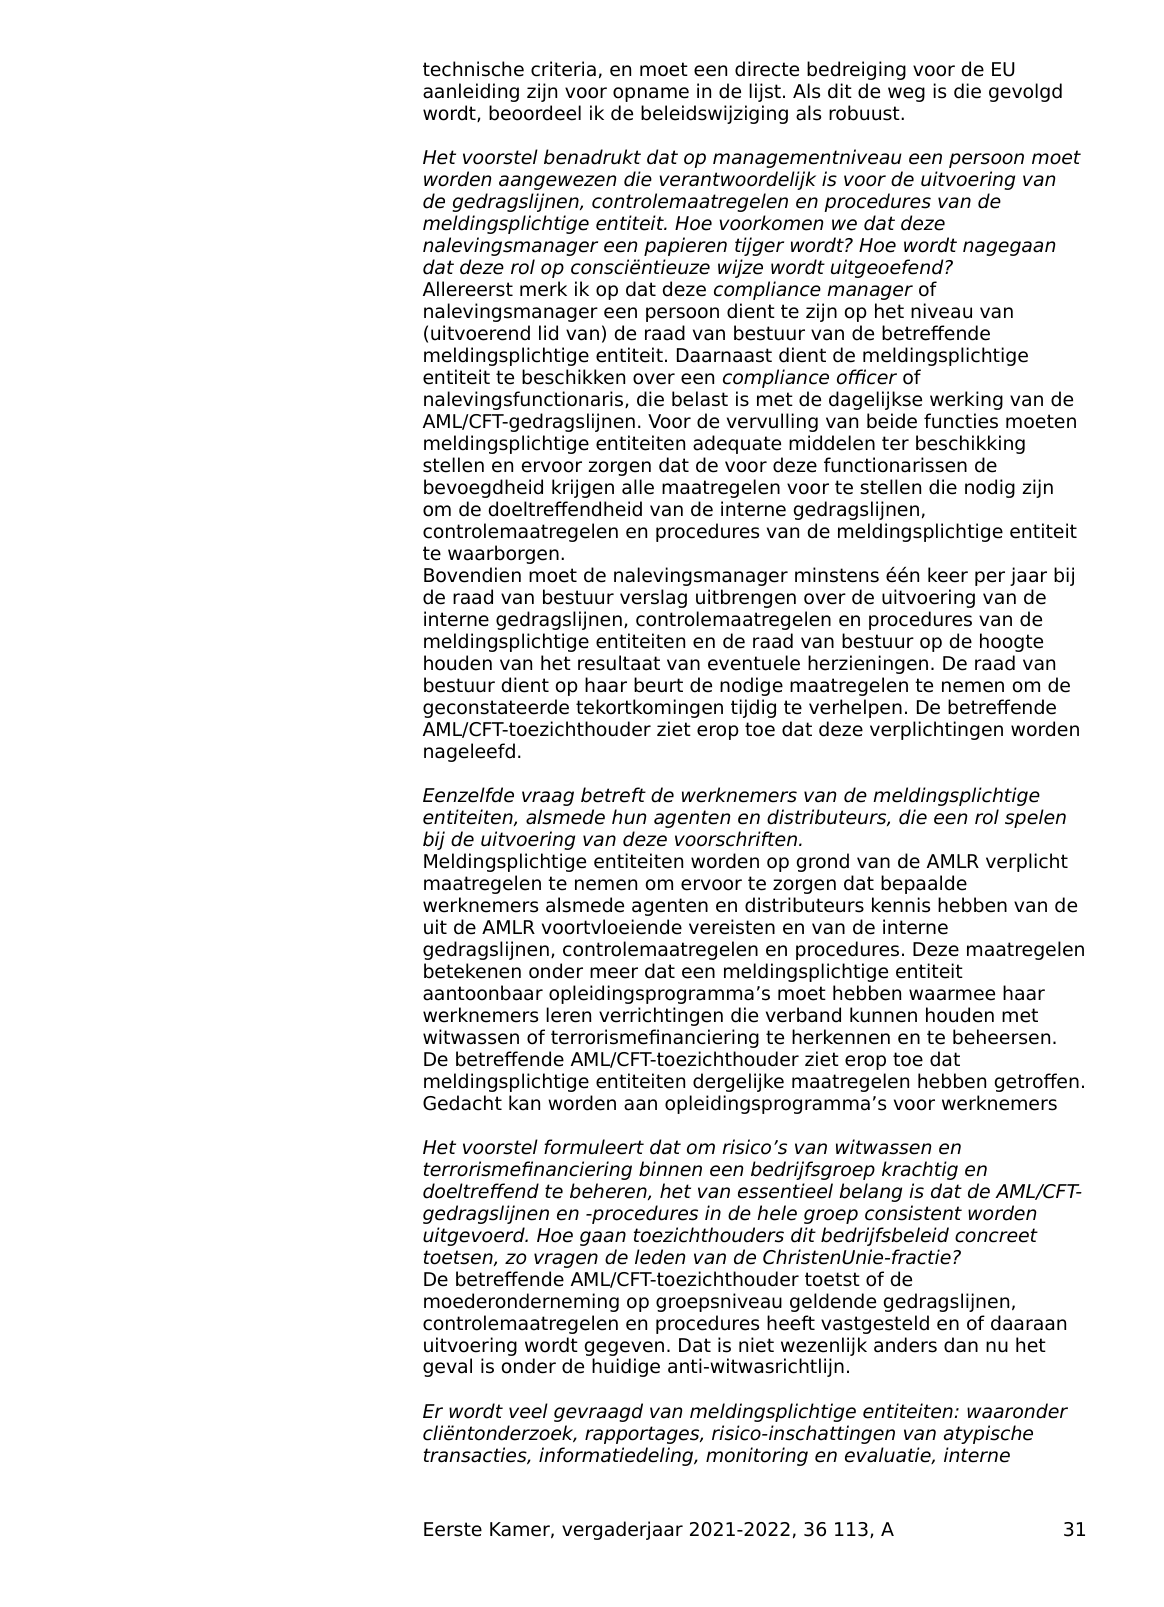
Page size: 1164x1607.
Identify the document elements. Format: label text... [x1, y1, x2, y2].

text Het voorstel benadrukt dat op managementniveau een persoon moet worden aangewezen die verantwoordelijk is voor de uitvoering van de gedragslijnen, controlemaatregelen en procedures van de meldingsplichtige entiteit. Hoe voorkomen we dat deze nalevingsmanager een papieren tijger wordt? Hoe wordt nagegaan dat deze rol op consciëntieuze wijze wordt uitgeoefend? [422, 147, 1087, 279]
text De betreffende AML/CFT-toezichthouder toetst of de moederonderneming op groepsniveau geldende gedragslijnen, controlemaatregelen en procedures heeft vastgesteld en of daaraan uitvoering wordt gegeven. Dat is niet wezenlijk anders dan nu het geval is onder de huidige anti-witwasrichtlijn. [422, 1268, 1087, 1378]
text Er wordt veel gevraagd van meldingsplichtige entiteiten: waaronder cliëntonderzoek, rapportages, risico-inschattingen van atypische transacties, informatiedeling, monitoring en evaluatie, interne [422, 1401, 1087, 1467]
text Eenzelfde vraag betreft de werknemers van de meldingsplichtige entiteiten, alsmede hun agenten en distributeurs, die een rol spelen bij de uitvoering van deze voorschriften. [422, 785, 1087, 851]
text Het voorstel formuleert dat om risico’s van witwassen en terrorismefinanciering binnen een bedrijfsgroep krachtig en doeltreffend te beheren, het van essentieel belang is dat de AML/CFT-gedragslijnen en -procedures in de hele groep consistent worden uitgevoerd. Hoe gaan toezichthouders dit bedrijfsbeleid concreet toetsen, zo vragen de leden van de ChristenUnie-fractie? [422, 1137, 1087, 1268]
text Meldingsplichtige entiteiten worden op grond van de AMLR verplicht maatregelen te nemen om ervoor te zorgen dat bepaalde werknemers alsmede agenten en distributeurs kennis hebben van de uit de AMLR voortvloeiende vereisten en van de interne gedragslijnen, controlemaatregelen en procedures. Deze maatregelen betekenen onder meer dat een meldingsplichtige entiteit aantoonbaar opleidingsprogramma’s moet hebben waarmee haar werknemers leren verrichtingen die verband kunnen houden met witwassen of terrorismefinanciering te herkennen en te beheersen. De betreffende AML/CFT-toezichthouder ziet erop toe dat meldingsplichtige entiteiten dergelijke maatregelen hebben getroffen. Gedacht kan worden aan opleidingsprogramma’s voor werknemers [422, 851, 1087, 1114]
text Allereerst merk ik op dat deze compliance manager of nalevingsmanager een persoon dient te zijn op het niveau van (uitvoerend lid van) de raad van bestuur van de betreffende meldingsplichtige entiteit. Daarnaast dient de meldingsplichtige entiteit te beschikken over een compliance officer of nalevingsfunctionaris, die belast is met de dagelijkse werking van de AML/CFT-gedragslijnen. Voor de vervulling van beide functies moeten meldingsplichtige entiteiten adequate middelen ter beschikking stellen en ervoor zorgen dat de voor deze functionarissen de bevoegdheid krijgen alle maatregelen voor te stellen die nodig zijn om de doeltreffendheid van de interne gedragslijnen, controlemaatregelen en procedures van de meldingsplichtige entiteit te waarborgen. [422, 279, 1087, 565]
text Bovendien moet de nalevingsmanager minstens één keer per jaar bij de raad van bestuur verslag uitbrengen over de uitvoering van de interne gedragslijnen, controlemaatregelen en procedures van de meldingsplichtige entiteiten en de raad van bestuur op de hoogte houden van het resultaat van eventuele herzieningen. De raad van bestuur dient op haar beurt de nodige maatregelen te nemen om de geconstateerde tekortkomingen tijdig te verhelpen. De betreffende AML/CFT-toezichthouder ziet erop toe dat deze verplichtingen worden nageleefd. [422, 565, 1087, 763]
text technische criteria, en moet een directe bedreiging voor de EU aanleiding zijn voor opname in de lijst. Als dit de weg is die gevolgd wordt, beoordeel ik de beleidswijziging als robuust. [422, 59, 1087, 125]
